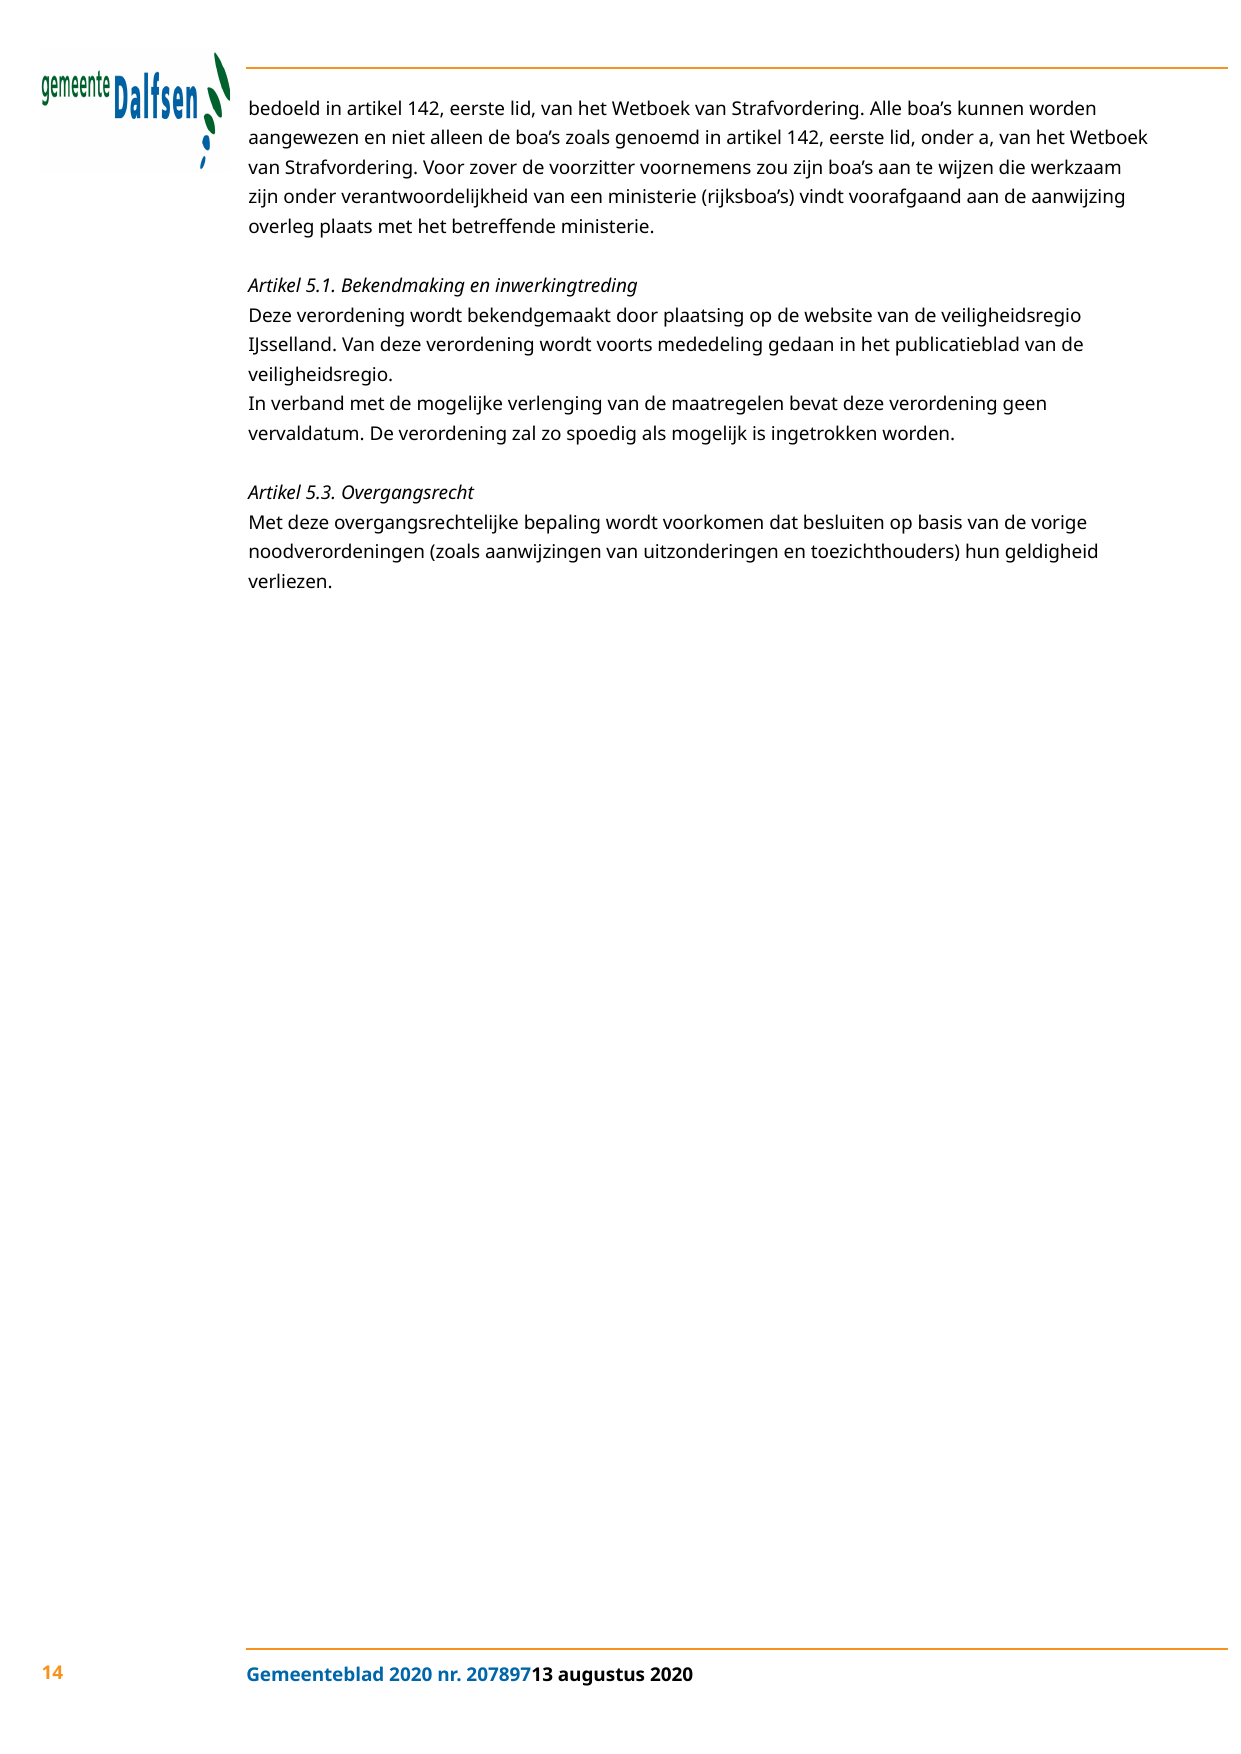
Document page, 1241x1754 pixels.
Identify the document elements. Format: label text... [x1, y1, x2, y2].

text bedoeld in artikel 142, eerste lid, van het Wetboek van Strafvordering. Alle boa’s kunnen worden aangewezen en niet alleen de boa’s zoals genoemd in artikel 142, eerste lid, onder a, van het Wetboek van Strafvordering. Voor zover de voorzitter voornemens zou zijn boa’s aan te wijzen die werkzaam zijn onder verantwoordelijkheid van een ministerie (rijksboa’s) vindt voorafgaand aan de aanwijzing overleg plaats met het betreffende ministerie. [248, 95, 1152, 239]
text Artikel 5.3. Overgangsrecht [248, 479, 1152, 505]
text In verband met de mogelijke verlenging van de maatregelen bevat deze verordening geen vervaldatum. De verordening zal zo spoedig als mogelijk is ingetrokken worden. [248, 391, 1152, 446]
text Deze verordening wordt bekendgemaakt door plaatsing op de website van de veiligheidsregio IJsselland. Van deze verordening wordt voorts mededeling gedaan in het publicatieblad van de veiligheidsregio. [248, 302, 1152, 387]
text Met deze overgangsrechtelijke bepaling wordt voorkomen dat besluiten op basis van de vorige noodverordeningen (zoals aanwijzingen van uitzonderingen en toezichthouders) hun geldigheid verliezen. [248, 509, 1152, 594]
picture [41, 47, 231, 172]
text Artikel 5.1. Bekendmaking en inwerkingtreding [248, 272, 1152, 298]
